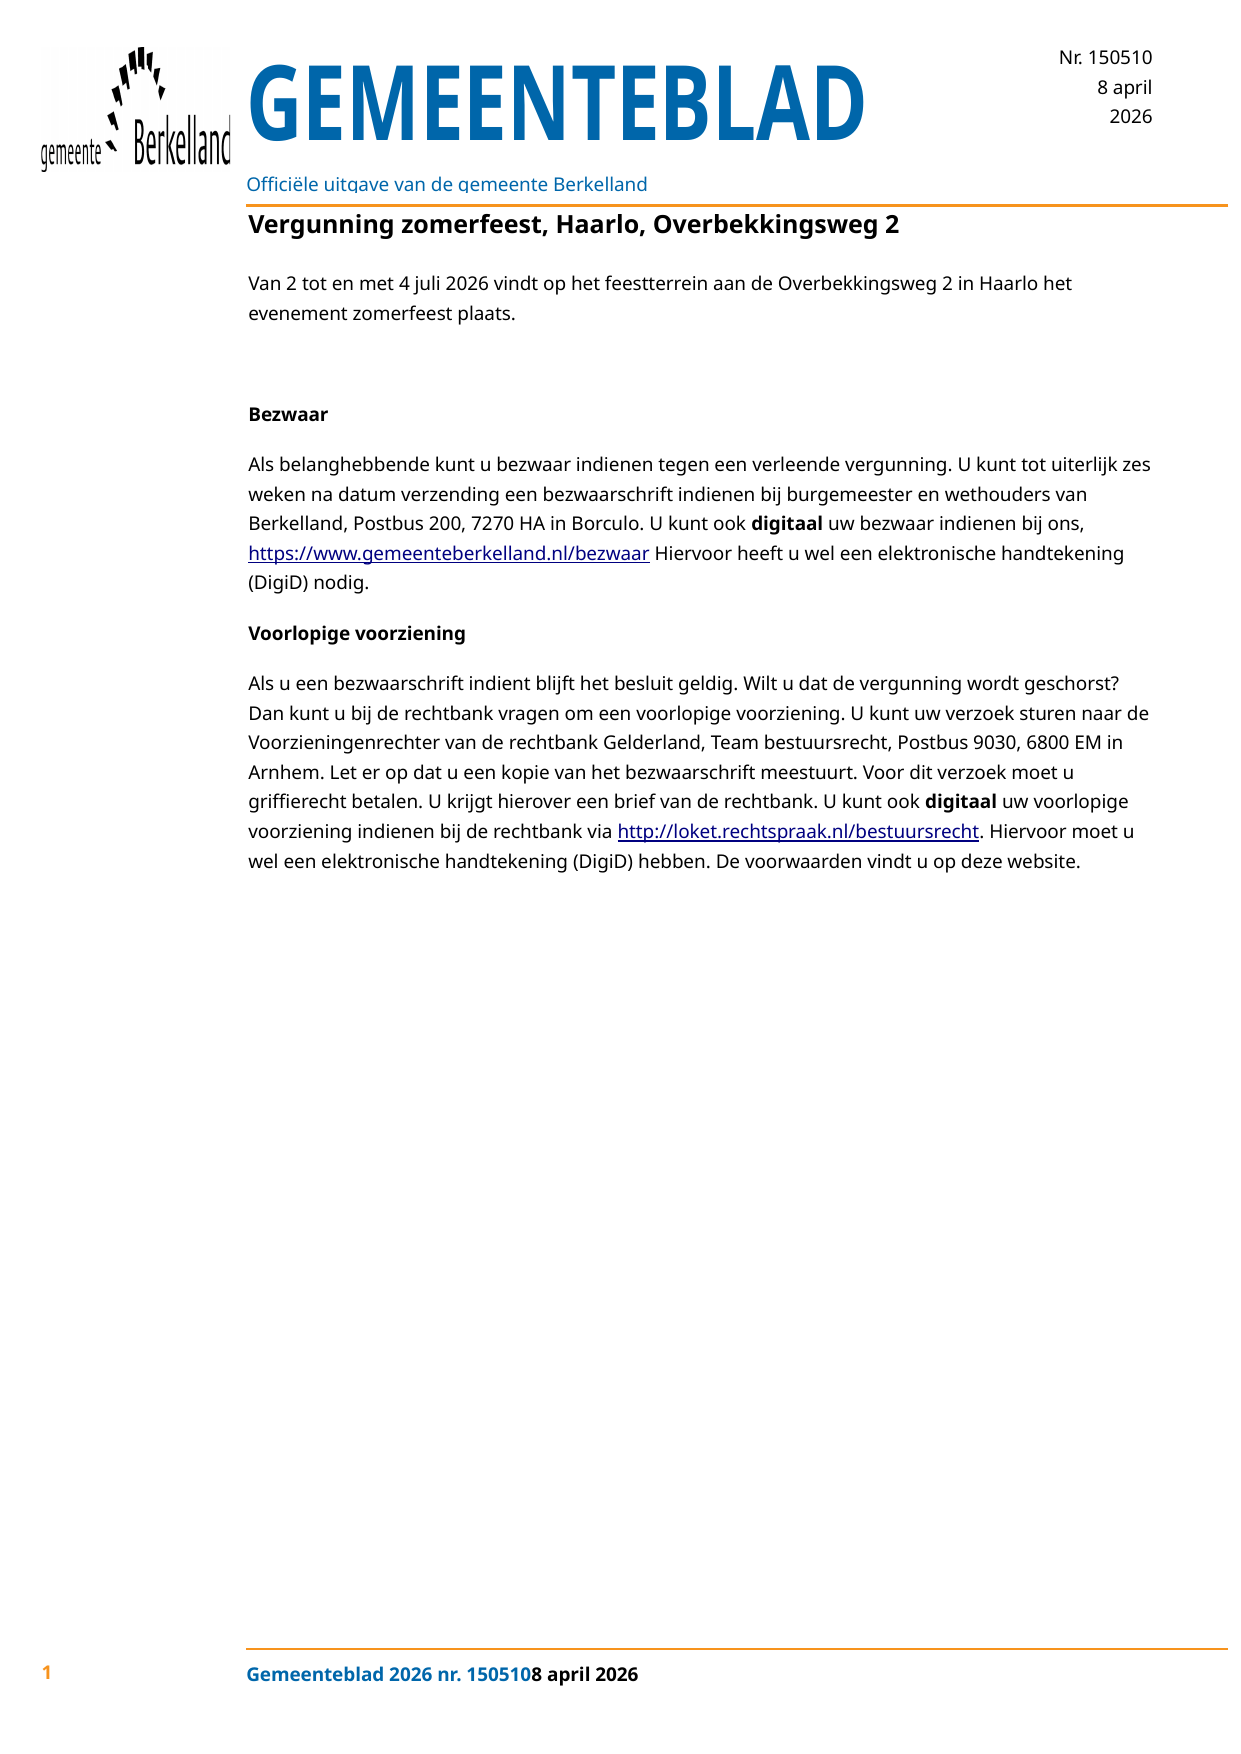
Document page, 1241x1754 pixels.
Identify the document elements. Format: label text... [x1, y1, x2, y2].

picture [41, 47, 231, 172]
text Als belanghebbende kunt u bezwaar indienen tegen een verleende vergunning. U kunt tot uiterlijk zes weken na datum verzending een bezwaarschrift indienen bij burgemeester en wethouders van Berkelland, Postbus 200, 7270 HA in Borculo. U kunt ook digitaal uw bezwaar indienen bij ons, https://www.gemeenteberkelland.nl/bezwaar Hiervoor heeft u wel een elektronische handtekening (DigiD) nodig. [248, 451, 1152, 595]
text Van 2 tot en met 4 juli 2026 vindt op het feestterrein aan de Overbekkingsweg 2 in Haarlo het evenement zomerfeest plaats. [248, 270, 1152, 326]
text Als u een bezwaarschrift indient blijft het besluit geldig. Wilt u dat de vergunning wordt geschorst? Dan kunt u bij de rechtbank vragen om een voorlopige voorziening. U kunt uw verzoek sturen naar de Voorzieningenrechter van de rechtbank Gelderland, Team bestuursrecht, Postbus 9030, 6800 EM in Arnhem. Let er op dat u een kopie van het bezwaarschrift meestuurt. Voor dit verzoek moet u griffierecht betalen. U krijgt hierover een brief van de rechtbank. U kunt ook digitaal uw voorlopige voorziening indienen bij de rechtbank via http://loket.rechtspraak.nl/bestuursrecht. Hiervoor moet u wel een elektronische handtekening (DigiD) hebben. De voorwaarden vindt u op deze website. [248, 670, 1152, 873]
text Voorlopige voorziening [248, 620, 1152, 646]
text Vergunning zomerfeest, Haarlo, Overbekkingsweg 2 [248, 207, 1152, 241]
text Bezwaar [248, 401, 1152, 426]
